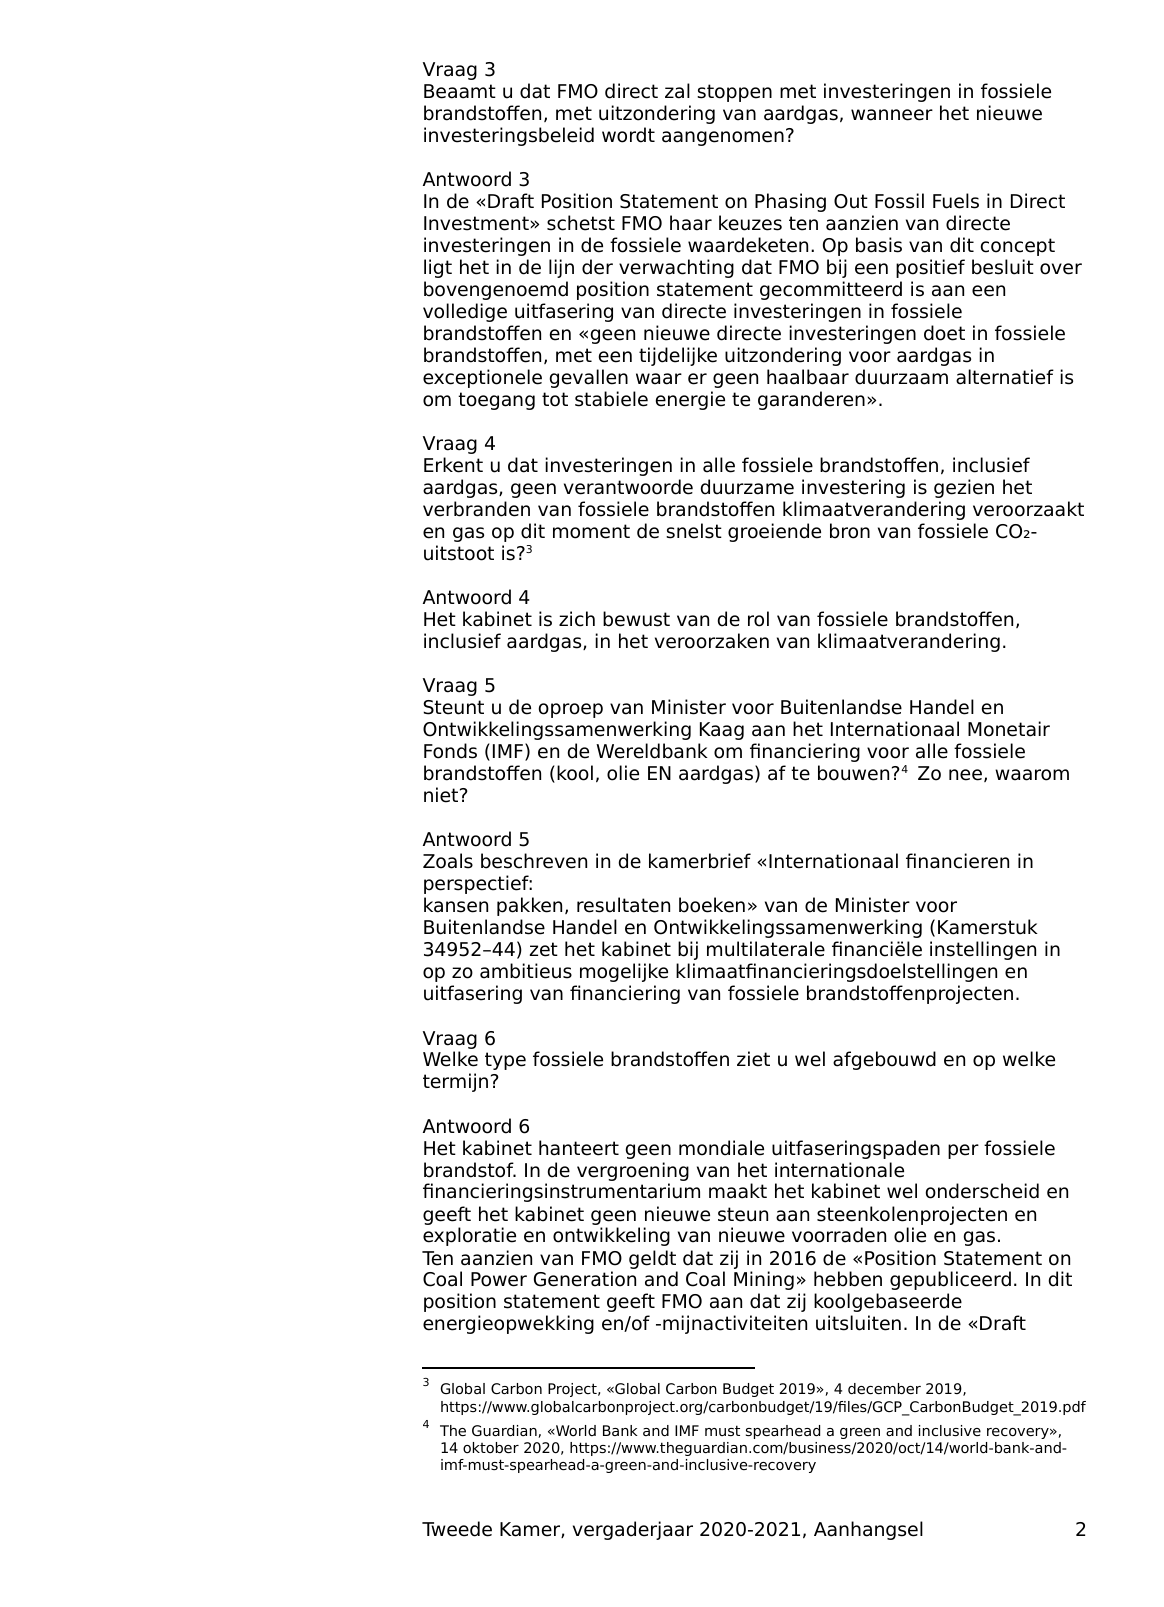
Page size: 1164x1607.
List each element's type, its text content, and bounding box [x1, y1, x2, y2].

text Antwoord 4 [422, 587, 1087, 609]
text Global Carbon Project, «Global Carbon Budget 2019», 4 december 2019, https://www.globalcarbonproject.org/carbonbudget/19/files/GCP_CarbonBudget_2019.pdf [422, 1377, 1087, 1416]
text Vraag 4 [422, 433, 1087, 455]
text Antwoord 6 [422, 1116, 1087, 1137]
text Antwoord 5 [422, 829, 1087, 851]
text kansen pakken, resultaten boeken» van de Minister voor Buitenlandse Handel en Ontwikkelingssamenwerking (Kamerstuk 34952–44) zet het kabinet bij multilaterale financiële instellingen in op zo ambitieus mogelijke klimaatfinancieringsdoelstellingen en uitfasering van financiering van fossiele brandstoffenprojecten. [422, 895, 1087, 1005]
text The Guardian, «World Bank and IMF must spearhead a green and inclusive recovery», 14 oktober 2020, https://www.theguardian.com/business/2020/oct/14/world-bank-and-imf-must-spearhead-a-green-and-inclusive-recovery [422, 1418, 1087, 1474]
text Vraag 3 [422, 59, 1087, 81]
text Zoals beschreven in de kamerbrief «Internationaal financieren in perspectief: [422, 851, 1087, 895]
text Steunt u de oproep van Minister voor Buitenlandse Handel en Ontwikkelingssamenwerking Kaag aan het Internationaal Monetair Fonds (IMF) en de Wereldbank om financiering voor alle fossiele brandstoffen (kool, olie EN aardgas) af te bouwen? Zo nee, waarom niet? [422, 697, 1087, 807]
text Erkent u dat investeringen in alle fossiele brandstoffen, inclusief aardgas, geen verantwoorde duurzame investering is gezien het verbranden van fossiele brandstoffen klimaatverandering veroorzaakt en gas op dit moment de snelst groeiende bron van fossiele CO₂-uitstoot is? [422, 455, 1087, 565]
text Welke type fossiele brandstoffen ziet u wel afgebouwd en op welke termijn? [422, 1049, 1087, 1093]
text Beaamt u dat FMO direct zal stoppen met investeringen in fossiele brandstoffen, met uitzondering van aardgas, wanneer het nieuwe investeringsbeleid wordt aangenomen? [422, 81, 1087, 147]
text In de «Draft Position Statement on Phasing Out Fossil Fuels in Direct Investment» schetst FMO haar keuzes ten aanzien van directe investeringen in de fossiele waardeketen. Op basis van dit concept ligt het in de lijn der verwachting dat FMO bij een positief besluit over bovengenoemd position statement gecommitteerd is aan een volledige uitfasering van directe investeringen in fossiele brandstoffen en «geen nieuwe directe investeringen doet in fossiele brandstoffen, met een tijdelijke uitzondering voor aardgas in exceptionele gevallen waar er geen haalbaar duurzaam alternatief is om toegang tot stabiele energie te garanderen». [422, 191, 1087, 411]
text Antwoord 3 [422, 169, 1087, 191]
text Het kabinet is zich bewust van de rol van fossiele brandstoffen, inclusief aardgas, in het veroorzaken van klimaatverandering. [422, 609, 1087, 653]
text Het kabinet hanteert geen mondiale uitfaseringspaden per fossiele brandstof. In de vergroening van het internationale financieringsinstrumentarium maakt het kabinet wel onderscheid en geeft het kabinet geen nieuwe steun aan steenkolenprojecten en exploratie en ontwikkeling van nieuwe voorraden olie en gas. [422, 1137, 1087, 1247]
text Ten aanzien van FMO geldt dat zij in 2016 de «Position Statement on Coal Power Generation and Coal Mining» hebben gepubliceerd. In dit position statement geeft FMO aan dat zij koolgebaseerde energieopwekking en/of -mijnactiviteiten uitsluiten. In de «Draft [422, 1247, 1087, 1335]
text Vraag 5 [422, 675, 1087, 697]
text Vraag 6 [422, 1027, 1087, 1049]
